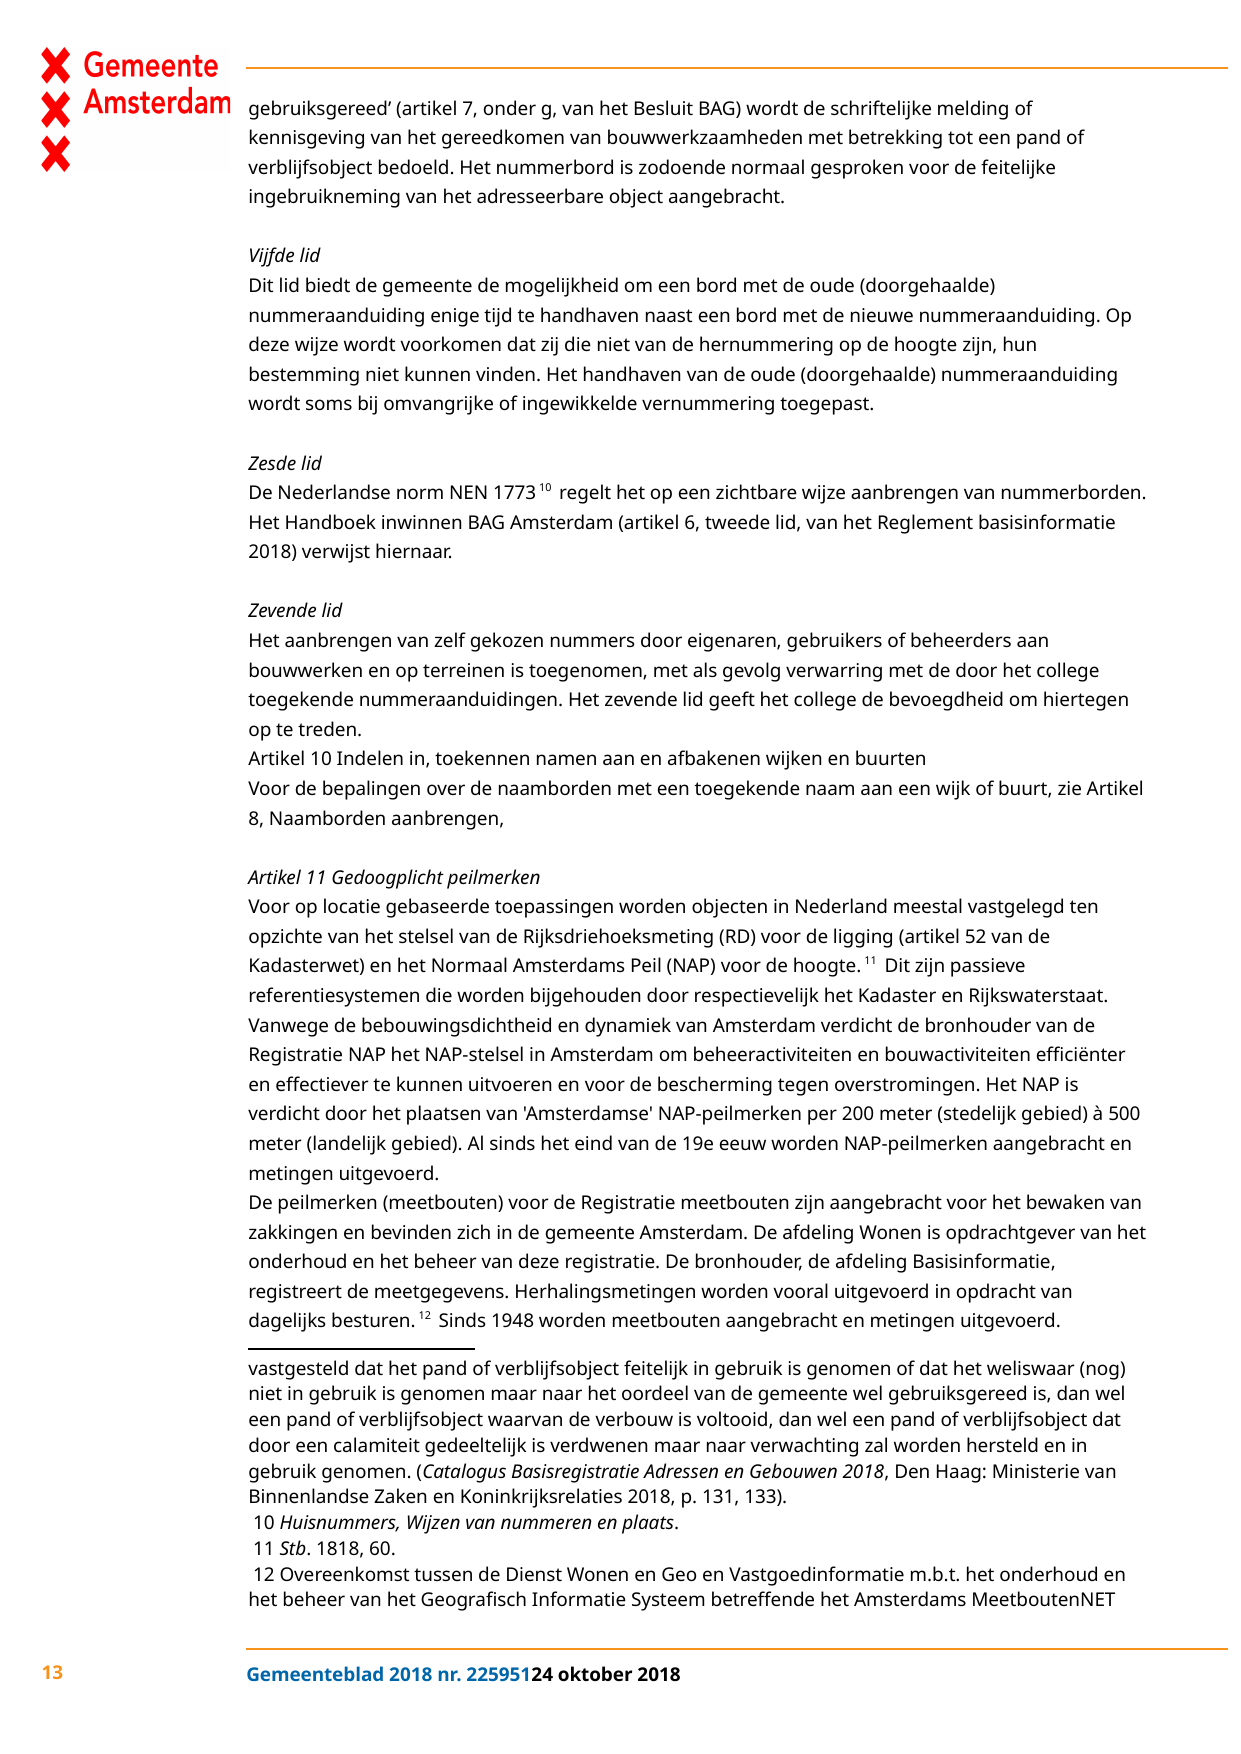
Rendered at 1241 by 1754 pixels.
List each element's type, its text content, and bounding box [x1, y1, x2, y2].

text Stb. 1818, 60. [248, 1535, 1152, 1561]
picture [41, 47, 231, 172]
text Voor op locatie gebaseerde toepassingen worden objecten in Nederland meestal vastgelegd ten opzichte van het stelsel van de Rijksdriehoeksmeting (RD) voor de ligging (artikel 52 van de Kadasterwet) en het Normaal Amsterdams Peil (NAP) voor de hoogte. Dit zijn passieve referentiesystemen die worden bijgehouden door respectievelijk het Kadaster en Rijkswaterstaat. Vanwege de bebouwingsdichtheid en dynamiek van Amsterdam verdicht de bronhouder van de Registratie NAP het NAP-stelsel in Amsterdam om beheeractiviteiten en bouwactiviteiten efficiënter en effectiever te kunnen uitvoeren en voor de bescherming tegen overstromingen. Het NAP is verdicht door het plaatsen van 'Amsterdamse' NAP-peilmerken per 200 meter (stedelijk gebied) à 500 meter (landelijk gebied). Al sinds het eind van de 19e eeuw worden NAP-peilmerken aangebracht en metingen uitgevoerd. [248, 893, 1152, 1186]
text De Nederlandse norm NEN 1773 regelt het op een zichtbare wijze aanbrengen van nummerborden. Het Handboek inwinnen BAG Amsterdam (artikel 6, tweede lid, van het Reglement basisinformatie 2018) verwijst hiernaar. [248, 479, 1152, 564]
text Artikel 11 Gedoogplicht peilmerken [248, 864, 1152, 890]
text Huisnummers, Wijzen van nummeren en plaats. [248, 1509, 1152, 1535]
text Zevende lid [248, 598, 1152, 623]
text vastgesteld dat het pand of verblijfsobject feitelijk in gebruik is genomen of dat het weliswaar (nog) niet in gebruik is genomen maar naar het oordeel van de gemeente wel gebruiksgereed is, dan wel een pand of verblijfsobject waarvan de verbouw is voltooid, dan wel een pand of verblijfsobject dat door een calamiteit gedeeltelijk is verdwenen maar naar verwachting zal worden hersteld en in gebruik genomen. (Catalogus Basisregistratie Adressen en Gebouwen 2018, Den Haag: Ministerie van Binnenlandse Zaken en Koninkrijksrelaties 2018, p. 131, 133). [248, 1355, 1152, 1509]
text Het aanbrengen van zelf gekozen nummers door eigenaren, gebruikers of beheerders aan bouwwerken en op terreinen is toegenomen, met als gevolg verwarring met de door het college toegekende nummeraanduidingen. Het zevende lid geeft het college de bevoegdheid om hiertegen op te treden. [248, 627, 1152, 742]
text gebruiksgereed’ (artikel 7, onder g, van het Besluit BAG) wordt de schriftelijke melding of kennisgeving van het gereedkomen van bouwwerkzaamheden met betrekking tot een pand of verblijfsobject bedoeld. Het nummerbord is zodoende normaal gesproken voor de feitelijke ingebruikneming van het adresseerbare object aangebracht. [248, 95, 1152, 209]
text Vijfde lid [248, 243, 1152, 268]
text Artikel 10 Indelen in, toekennen namen aan en afbakenen wijken en buurten [248, 746, 1152, 771]
text De peilmerken (meetbouten) voor de Registratie meetbouten zijn aangebracht voor het bewaken van zakkingen en bevinden zich in de gemeente Amsterdam. De afdeling Wonen is opdrachtgever van het onderhoud en het beheer van deze registratie. De bronhouder, de afdeling Basisinformatie, registreert de meetgegevens. Herhalingsmetingen worden vooral uitgevoerd in opdracht van dagelijks besturen. Sinds 1948 worden meetbouten aangebracht en metingen uitgevoerd. [248, 1189, 1152, 1333]
text Zesde lid [248, 450, 1152, 476]
text Overeenkomst tussen de Dienst Wonen en Geo en Vastgoedinformatie m.b.t. het onderhoud en het beheer van het Geografisch Informatie Systeem betreffende het Amsterdams MeetboutenNET [248, 1561, 1152, 1612]
text Voor de bepalingen over de naamborden met een toegekende naam aan een wijk of buurt, zie Artikel 8, Naamborden aanbrengen, [248, 775, 1152, 831]
text Dit lid biedt de gemeente de mogelijkheid om een bord met de oude (doorgehaalde) nummeraanduiding enige tijd te handhaven naast een bord met de nieuwe nummeraanduiding. Op deze wijze wordt voorkomen dat zij die niet van de hernummering op de hoogte zijn, hun bestemming niet kunnen vinden. Het handhaven van de oude (doorgehaalde) nummeraanduiding wordt soms bij omvangrijke of ingewikkelde vernummering toegepast. [248, 272, 1152, 416]
